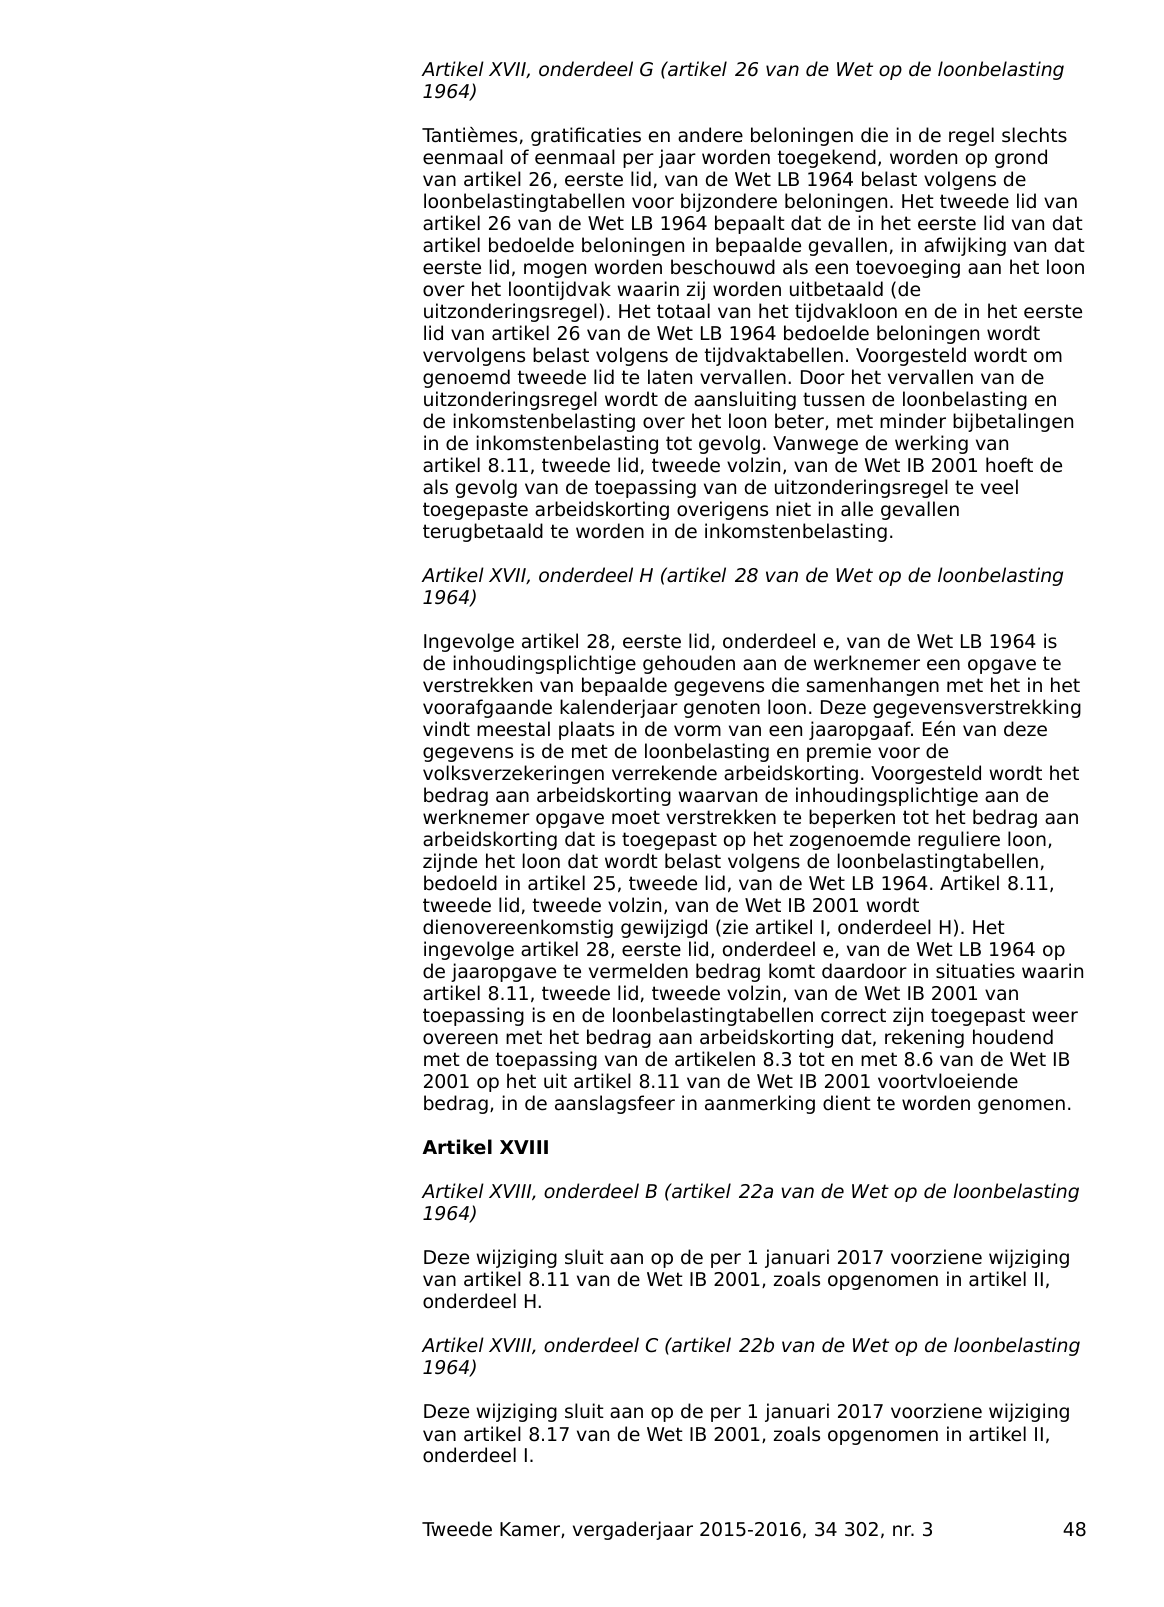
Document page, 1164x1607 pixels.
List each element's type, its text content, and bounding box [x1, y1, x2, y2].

subtitle Artikel XVII, onderdeel H (artikel 28 van de Wet op de loonbelasting 1964) [422, 565, 1087, 609]
subtitle Artikel XVIII, onderdeel B (artikel 22a van de Wet op de loonbelasting 1964) [422, 1181, 1087, 1225]
subtitle Artikel XVIII, onderdeel C (artikel 22b van de Wet op de loonbelasting 1964) [422, 1335, 1087, 1379]
text Deze wijziging sluit aan op de per 1 januari 2017 voorziene wijziging van artikel 8.17 van de Wet IB 2001, zoals opgenomen in artikel II, onderdeel I. [422, 1401, 1087, 1467]
text Ingevolge artikel 28, eerste lid, onderdeel e, van de Wet LB 1964 is de inhoudingsplichtige gehouden aan de werknemer een opgave te verstrekken van bepaalde gegevens die samenhangen met het in het voorafgaande kalenderjaar genoten loon. Deze gegevensverstrekking vindt meestal plaats in de vorm van een jaaropgaaf. Eén van deze gegevens is de met de loonbelasting en premie voor de volksverzekeringen verrekende arbeidskorting. Voorgesteld wordt het bedrag aan arbeidskorting waarvan de inhoudingsplichtige aan de werknemer opgave moet verstrekken te beperken tot het bedrag aan arbeidskorting dat is toegepast op het zogenoemde reguliere loon, zijnde het loon dat wordt belast volgens de loonbelastingtabellen, bedoeld in artikel 25, tweede lid, van de Wet LB 1964. Artikel 8.11, tweede lid, tweede volzin, van de Wet IB 2001 wordt dienovereenkomstig gewijzigd (zie artikel I, onderdeel H). Het ingevolge artikel 28, eerste lid, onderdeel e, van de Wet LB 1964 op de jaaropgave te vermelden bedrag komt daardoor in situaties waarin artikel 8.11, tweede lid, tweede volzin, van de Wet IB 2001 van toepassing is en de loonbelastingtabellen correct zijn toegepast weer overeen met het bedrag aan arbeidskorting dat, rekening houdend met de toepassing van de artikelen 8.3 tot en met 8.6 van de Wet IB 2001 op het uit artikel 8.11 van de Wet IB 2001 voortvloeiende bedrag, in de aanslagsfeer in aanmerking dient te worden genomen. [422, 631, 1087, 1115]
text Tantièmes, gratificaties en andere beloningen die in de regel slechts eenmaal of eenmaal per jaar worden toegekend, worden op grond van artikel 26, eerste lid, van de Wet LB 1964 belast volgens de loonbelastingtabellen voor bijzondere beloningen. Het tweede lid van artikel 26 van de Wet LB 1964 bepaalt dat de in het eerste lid van dat artikel bedoelde beloningen in bepaalde gevallen, in afwijking van dat eerste lid, mogen worden beschouwd als een toevoeging aan het loon over het loontijdvak waarin zij worden uitbetaald (de uitzonderingsregel). Het totaal van het tijdvakloon en de in het eerste lid van artikel 26 van de Wet LB 1964 bedoelde beloningen wordt vervolgens belast volgens de tijdvaktabellen. Voorgesteld wordt om genoemd tweede lid te laten vervallen. Door het vervallen van de uitzonderingsregel wordt de aansluiting tussen de loonbelasting en de inkomstenbelasting over het loon beter, met minder bijbetalingen in de inkomstenbelasting tot gevolg. Vanwege de werking van artikel 8.11, tweede lid, tweede volzin, van de Wet IB 2001 hoeft de als gevolg van de toepassing van de uitzonderingsregel te veel toegepaste arbeidskorting overigens niet in alle gevallen terugbetaald te worden in de inkomstenbelasting. [422, 125, 1087, 543]
subtitle Artikel XVIII [422, 1137, 1087, 1159]
subtitle Artikel XVII, onderdeel G (artikel 26 van de Wet op de loonbelasting 1964) [422, 59, 1087, 103]
text Deze wijziging sluit aan op de per 1 januari 2017 voorziene wijziging van artikel 8.11 van de Wet IB 2001, zoals opgenomen in artikel II, onderdeel H. [422, 1247, 1087, 1313]
